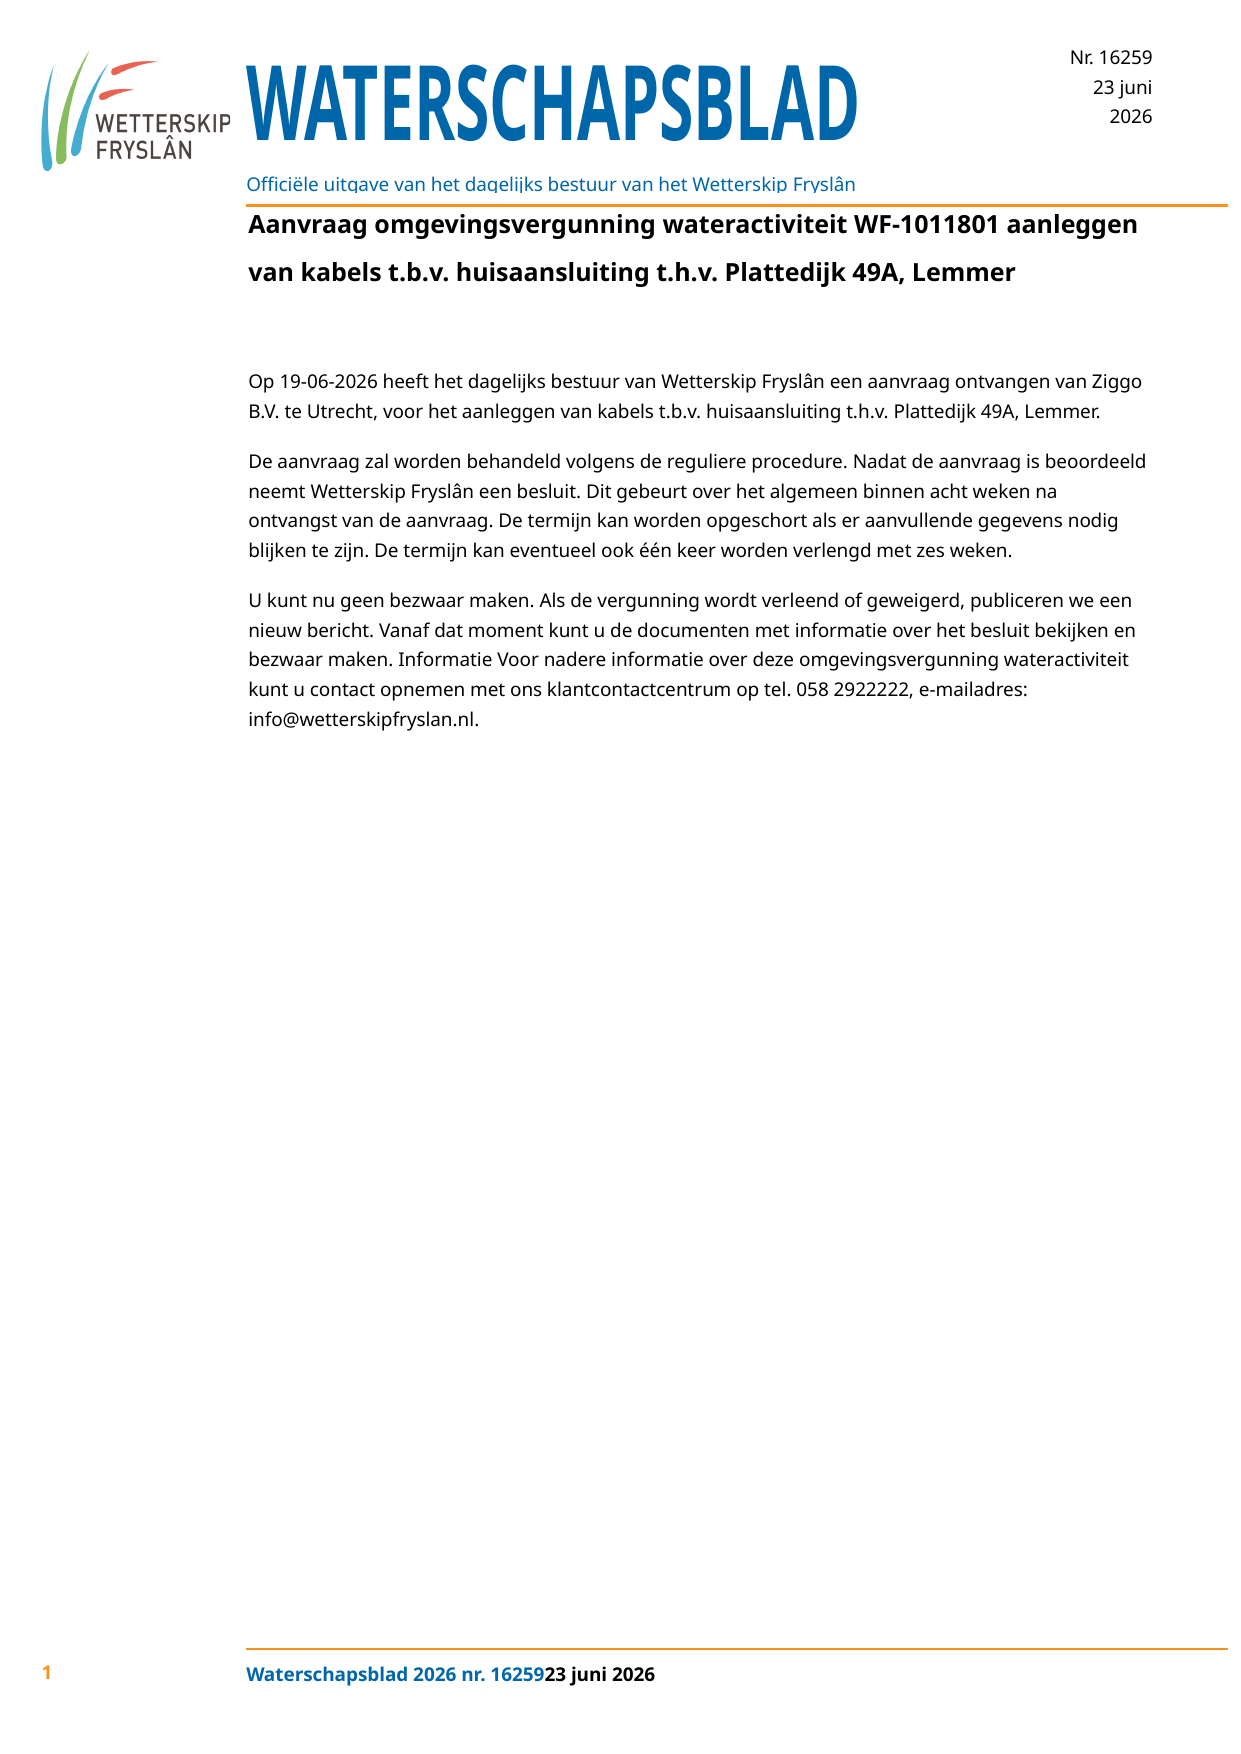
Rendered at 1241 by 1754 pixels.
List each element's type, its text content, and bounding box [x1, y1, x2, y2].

text Op 19-06-2026 heeft het dagelijks bestuur van Wetterskip Fryslân een aanvraag ontvangen van Ziggo B.V. te Utrecht, voor het aanleggen van kabels t.b.v. huisaansluiting t.h.v. Plattedijk 49A, Lemmer. [248, 368, 1152, 424]
picture [41, 47, 231, 172]
text De aanvraag zal worden behandeld volgens de reguliere procedure. Nadat de aanvraag is beoordeeld neemt Wetterskip Fryslân een besluit. Dit gebeurt over het algemeen binnen acht weken na ontvangst van de aanvraag. De termijn kan worden opgeschort als er aanvullende gegevens nodig blijken te zijn. De termijn kan eventueel ook één keer worden verlengd met zes weken. [248, 448, 1152, 563]
text U kunt nu geen bezwaar maken. Als de vergunning wordt verleend of geweigerd, publiceren we een nieuw bericht. Vanaf dat moment kunt u de documenten met informatie over het besluit bekijken en bezwaar maken. Informatie Voor nadere informatie over deze omgevingsvergunning wateractiviteit kunt u contact opnemen met ons klantcontactcentrum op tel. 058 2922222, e-mailadres: info@wetterskipfryslan.nl. [248, 587, 1152, 732]
text Aanvraag omgevingsvergunning wateractiviteit WF-1011801 aanleggen van kabels t.b.v. huisaansluiting t.h.v. Plattedijk 49A, Lemmer [248, 207, 1152, 288]
